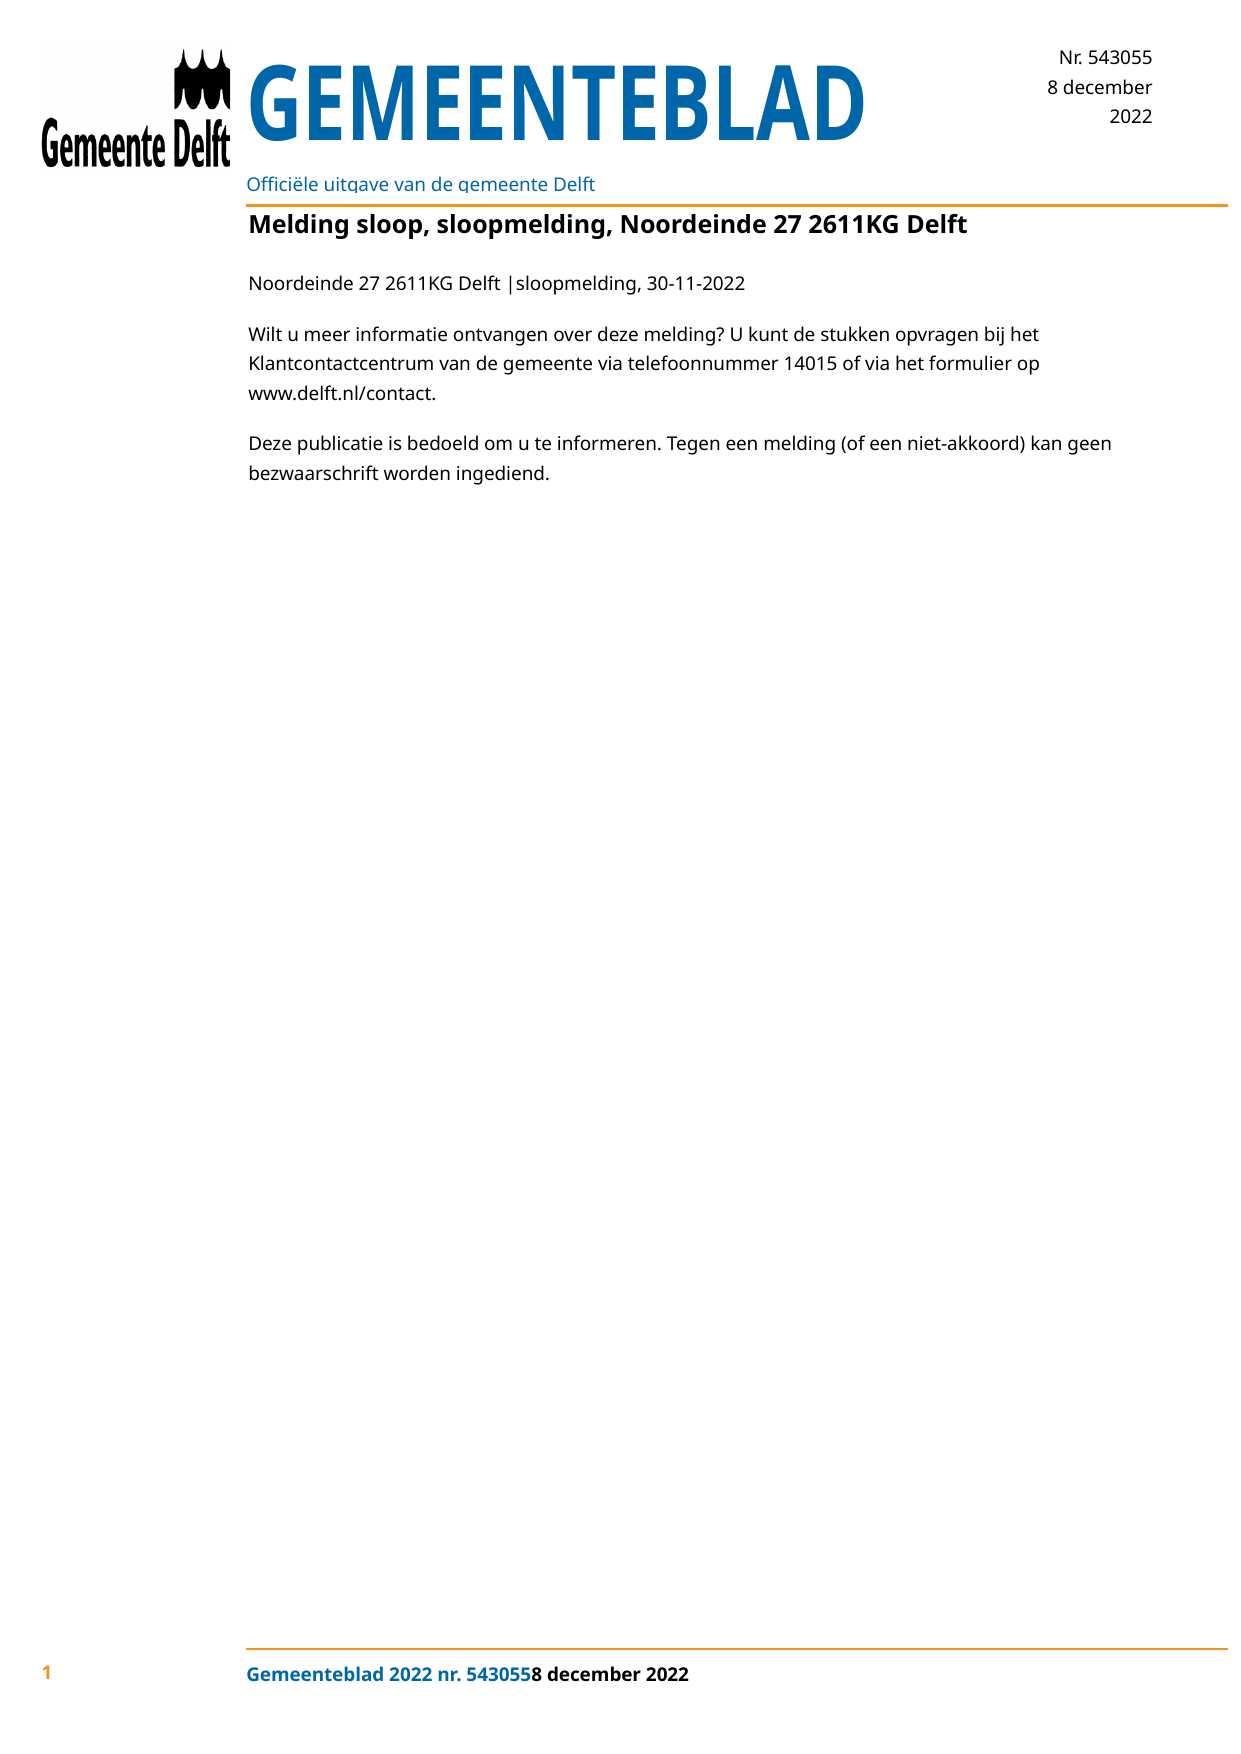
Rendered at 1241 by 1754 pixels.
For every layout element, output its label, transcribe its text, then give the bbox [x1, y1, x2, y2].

text Melding sloop, sloopmelding, Noordeinde 27 2611KG Delft [248, 207, 1152, 241]
text Wilt u meer informatie ontvangen over deze melding? U kunt de stukken opvragen bij het Klantcontactcentrum van de gemeente via telefoonnummer 14015 of via het formulier op www.delft.nl/contact. [248, 321, 1152, 406]
text Deze publicatie is bedoeld om u te informeren. Tegen een melding (of een niet-akkoord) kan geen bezwaarschrift worden ingediend. [248, 430, 1152, 486]
picture [41, 47, 231, 172]
text Noordeinde 27 2611KG Delft |sloopmelding, 30-11-2022 [248, 270, 1152, 296]
